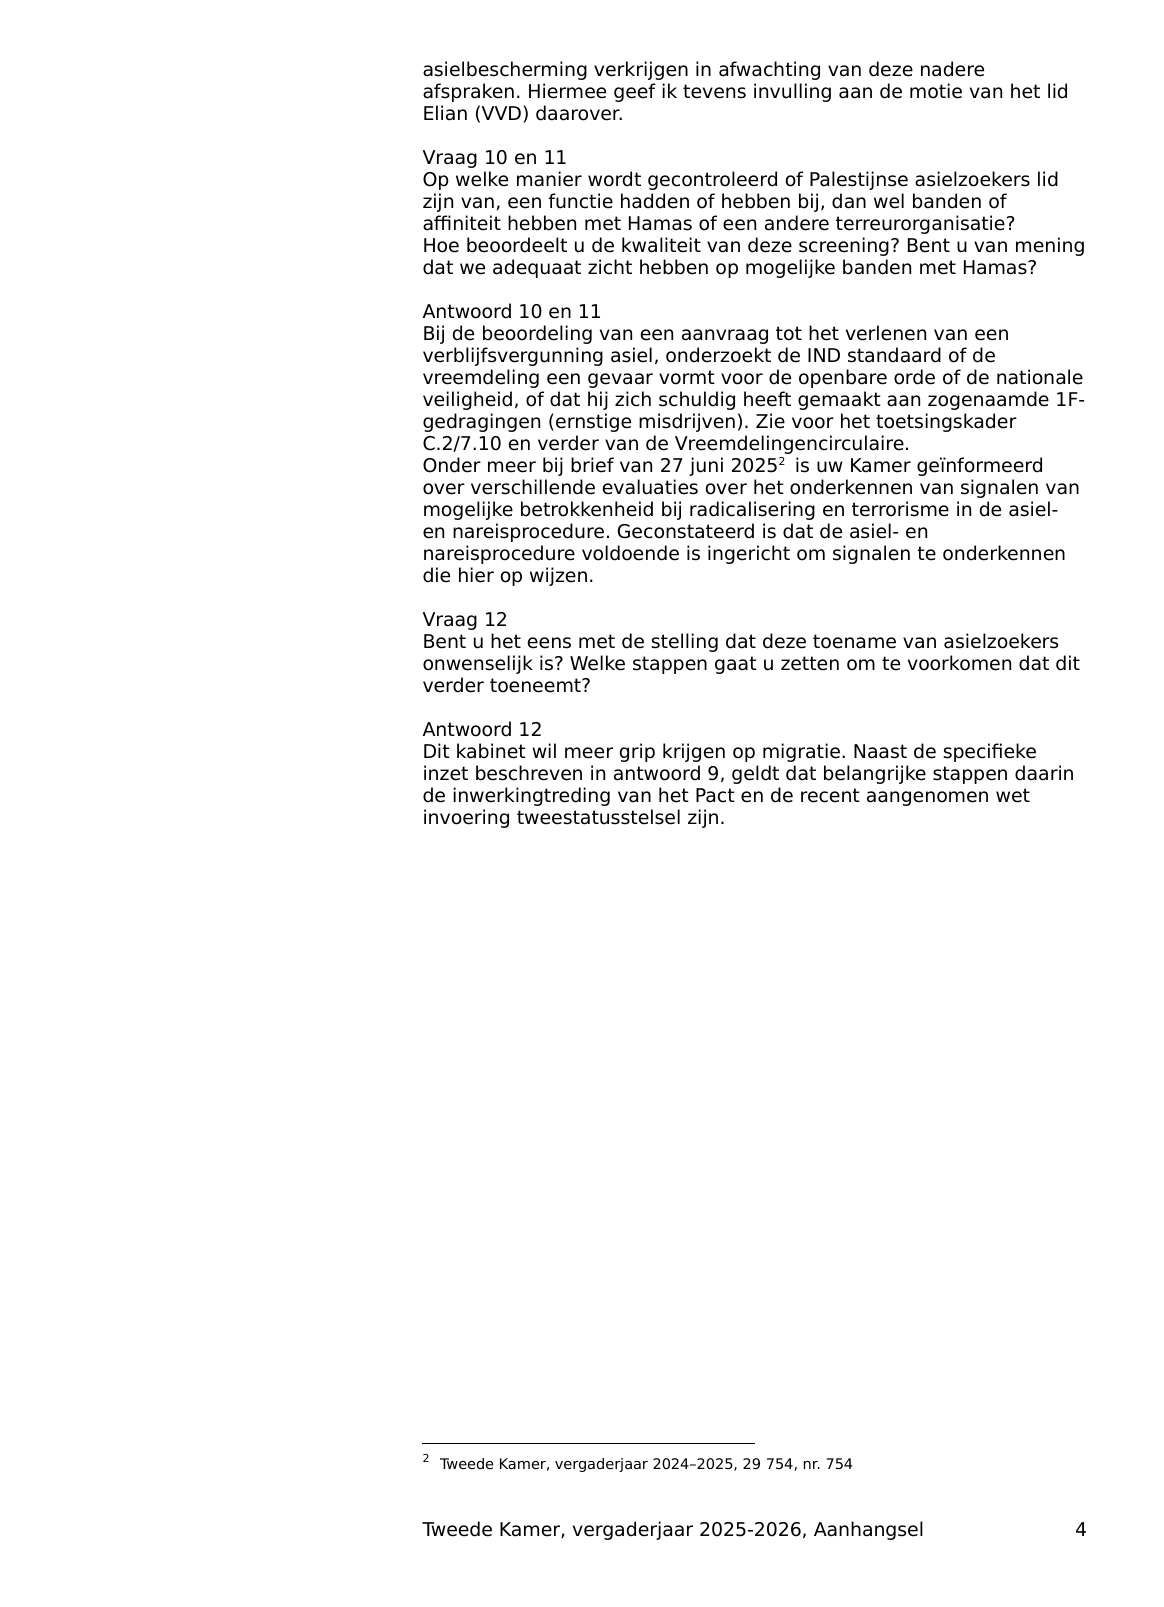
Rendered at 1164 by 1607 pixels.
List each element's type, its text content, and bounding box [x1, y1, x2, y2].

text Dit kabinet wil meer grip krijgen op migratie. Naast de specifieke inzet beschreven in antwoord 9, geldt dat belangrijke stappen daarin de inwerkingtreding van het Pact en de recent aangenomen wet invoering tweestatusstelsel zijn. [422, 741, 1087, 829]
text Hoe beoordeelt u de kwaliteit van deze screening? Bent u van mening dat we adequaat zicht hebben op mogelijke banden met Hamas? [422, 235, 1087, 279]
text asielbescherming verkrijgen in afwachting van deze nadere afspraken. Hiermee geef ik tevens invulling aan de motie van het lid Elian (VVD) daarover. [422, 59, 1087, 125]
text Vraag 12 [422, 609, 1087, 631]
text Antwoord 10 en 11 [422, 301, 1087, 323]
text Op welke manier wordt gecontroleerd of Palestijnse asielzoekers lid zijn van, een functie hadden of hebben bij, dan wel banden of affiniteit hebben met Hamas of een andere terreurorganisatie? [422, 169, 1087, 235]
text Antwoord 12 [422, 719, 1087, 741]
text Onder meer bij brief van 27 juni 2025 is uw Kamer geïnformeerd over verschillende evaluaties over het onderkennen van signalen van mogelijke betrokkenheid bij radicalisering en terrorisme in de asiel- en nareisprocedure. Geconstateerd is dat de asiel- en nareisprocedure voldoende is ingericht om signalen te onderkennen die hier op wijzen. [422, 455, 1087, 587]
text Vraag 10 en 11 [422, 147, 1087, 169]
text Bent u het eens met de stelling dat deze toename van asielzoekers onwenselijk is? Welke stappen gaat u zetten om te voorkomen dat dit verder toeneemt? [422, 631, 1087, 697]
text Tweede Kamer, vergaderjaar 2024–2025, 29 754, nr. 754 [422, 1452, 1087, 1474]
text Bij de beoordeling van een aanvraag tot het verlenen van een verblijfsvergunning asiel, onderzoekt de IND standaard of de vreemdeling een gevaar vormt voor de openbare orde of de nationale veiligheid, of dat hij zich schuldig heeft gemaakt aan zogenaamde 1F-gedragingen (ernstige misdrijven). Zie voor het toetsingskader C.2/7.10 en verder van de Vreemdelingencirculaire. [422, 323, 1087, 455]
